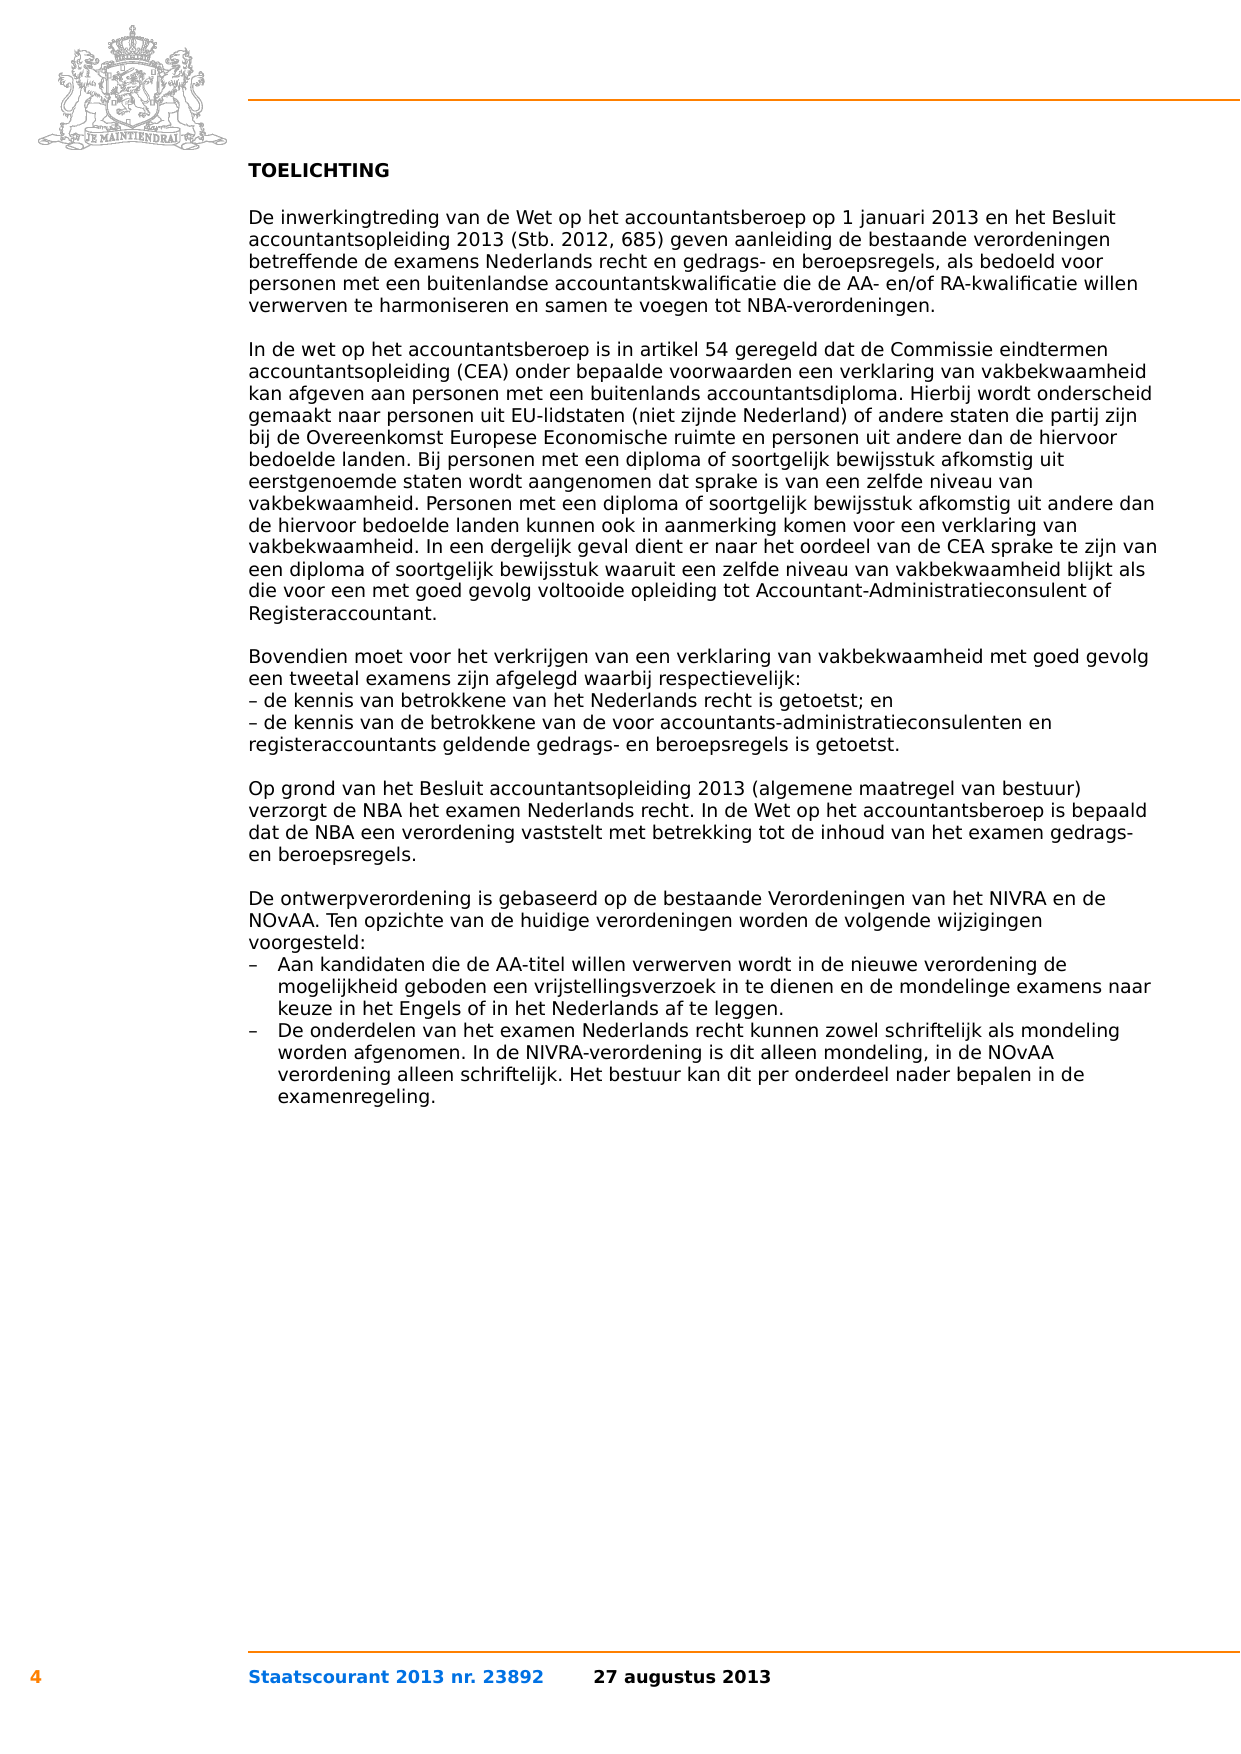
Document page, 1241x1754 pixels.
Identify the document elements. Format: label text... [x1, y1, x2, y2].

text – de kennis van betrokkene van het Nederlands recht is getoetst; en [248, 690, 1163, 712]
text De ontwerpverordening is gebaseerd op de bestaande Verordeningen van het NIVRA en de NOvAA. Ten opzichte van de huidige verordeningen worden de volgende wijzigingen voorgesteld: [248, 888, 1163, 954]
picture [38, 25, 227, 150]
text – De onderdelen van het examen Nederlands recht kunnen zowel schriftelijk als mondeling worden afgenomen. In de NIVRA-verordening is dit alleen mondeling, in de NOvAA verordening alleen schriftelijk. Het bestuur kan dit per onderdeel nader bepalen in de examenregeling. [248, 1020, 1163, 1108]
text – Aan kandidaten die de AA-titel willen verwerven wordt in de nieuwe verordening de mogelijkheid geboden een vrijstellingsverzoek in te dienen en de mondelinge examens naar keuze in het Engels of in het Nederlands af te leggen. [248, 954, 1163, 1020]
text Bovendien moet voor het verkrijgen van een verklaring van vakbekwaamheid met goed gevolg een tweetal examens zijn afgelegd waarbij respectievelijk: [248, 646, 1163, 690]
text – de kennis van de betrokkene van de voor accountants-administratieconsulenten en registeraccountants geldende gedrags- en beroepsregels is getoetst. [248, 712, 1163, 756]
text Op grond van het Besluit accountantsopleiding 2013 (algemene maatregel van bestuur) verzorgt de NBA het examen Nederlands recht. In de Wet op het accountantsberoep is bepaald dat de NBA een verordening vaststelt met betrekking tot de inhoud van het examen gedrags- en beroepsregels. [248, 778, 1163, 866]
subtitle TOELICHTING [248, 160, 1163, 182]
text De inwerkingtreding van de Wet op het accountantsberoep op 1 januari 2013 en het Besluit accountantsopleiding 2013 (Stb. 2012, 685) geven aanleiding de bestaande verordeningen betreffende de examens Nederlands recht en gedrags- en beroepsregels, als bedoeld voor personen met een buitenlandse accountantskwalificatie die de AA- en/of RA-kwalificatie willen verwerven te harmoniseren en samen te voegen tot NBA-verordeningen. [248, 207, 1163, 317]
text In de wet op het accountantsberoep is in artikel 54 geregeld dat de Commissie eindtermen accountantsopleiding (CEA) onder bepaalde voorwaarden een verklaring van vakbekwaamheid kan afgeven aan personen met een buitenlands accountantsdiploma. Hierbij wordt onderscheid gemaakt naar personen uit EU-lidstaten (niet zijnde Nederland) of andere staten die partij zijn bij de Overeenkomst Europese Economische ruimte en personen uit andere dan de hiervoor bedoelde landen. Bij personen met een diploma of soortgelijk bewijsstuk afkomstig uit eerstgenoemde staten wordt aangenomen dat sprake is van een zelfde niveau van vakbekwaamheid. Personen met een diploma of soortgelijk bewijsstuk afkomstig uit andere dan de hiervoor bedoelde landen kunnen ook in aanmerking komen voor een verklaring van vakbekwaamheid. In een dergelijk geval dient er naar het oordeel van de CEA sprake te zijn van een diploma of soortgelijk bewijsstuk waaruit een zelfde niveau van vakbekwaamheid blijkt als die voor een met goed gevolg voltooide opleiding tot Accountant-Administratieconsulent of Registeraccountant. [248, 339, 1163, 624]
